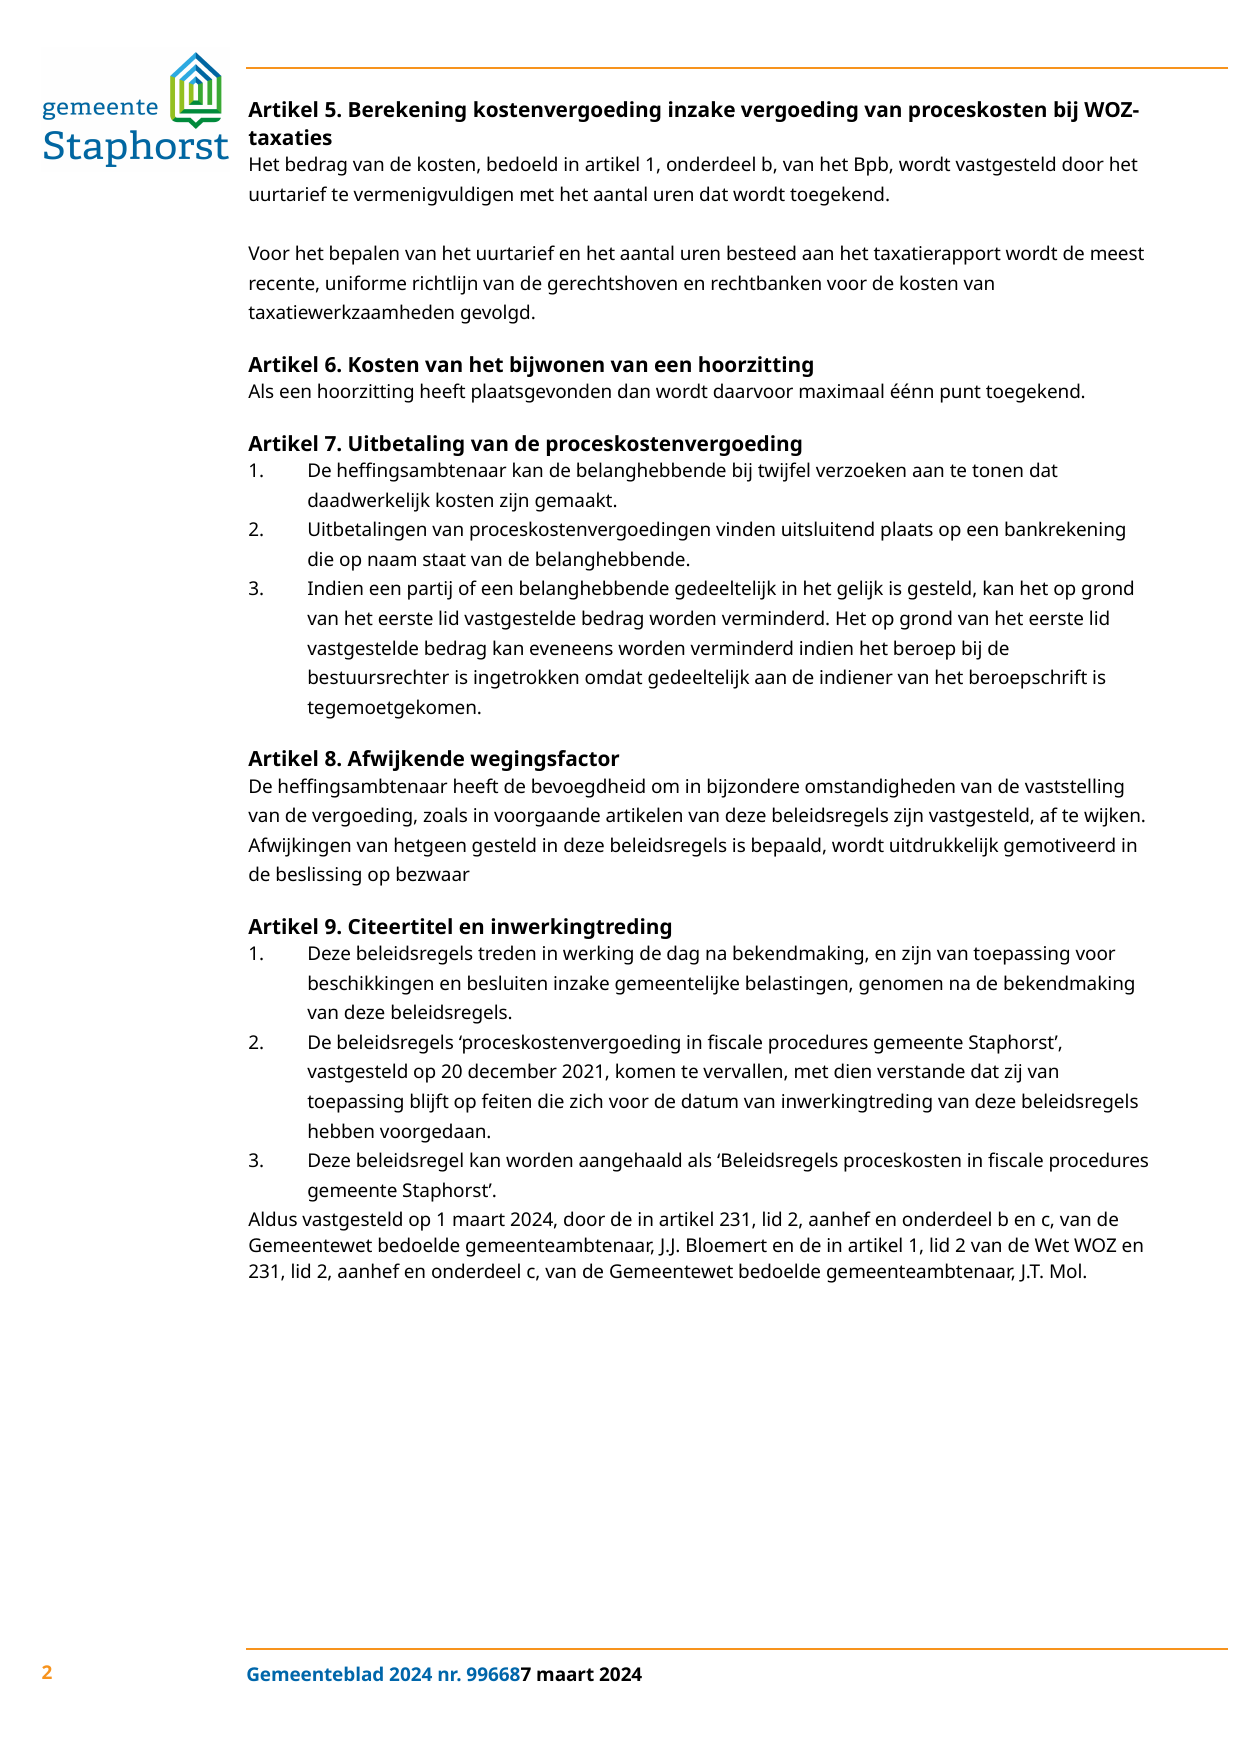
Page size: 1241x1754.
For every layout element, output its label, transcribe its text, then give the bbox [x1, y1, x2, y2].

picture [41, 47, 231, 172]
list Deze beleidsregel kan worden aangehaald als ‘Beleidsregels proceskosten in fiscale procedures gemeente Staphorst’. [248, 1147, 1152, 1203]
text De heffingsambtenaar heeft de bevoegdheid om in bijzondere omstandigheden van de vaststelling van de vergoeding, zoals in voorgaande artikelen van deze beleidsregels zijn vastgesteld, af te wijken. Afwijkingen van hetgeen gesteld in deze beleidsregels is bepaald, wordt uitdrukkelijk gemotiveerd in de beslissing op bezwaar [248, 773, 1152, 887]
text Artikel 7. Uitbetaling van de proceskostenvergoeding [248, 429, 1152, 457]
text Voor het bepalen van het uurtarief en het aantal uren besteed aan het taxatierapport wordt de meest recente, uniforme richtlijn van de gerechtshoven en rechtbanken voor de kosten van taxatiewerkzaamheden gevolgd. [248, 240, 1152, 325]
text Artikel 9. Citeertitel en inwerkingtreding [248, 912, 1152, 940]
list De heffingsambtenaar kan de belanghebbende bij twijfel verzoeken aan te tonen dat daadwerkelijk kosten zijn gemaakt. [248, 457, 1152, 513]
text Als een hoorzitting heeft plaatsgevonden dan wordt daarvoor maximaal éénn punt toegekend. [248, 378, 1152, 404]
text Artikel 6. Kosten van het bijwonen van een hoorzitting [248, 350, 1152, 378]
list Deze beleidsregels treden in werking de dag na bekendmaking, en zijn van toepassing voor beschikkingen en besluiten inzake gemeentelijke belastingen, genomen na de bekendmaking van deze beleidsregels. [248, 940, 1152, 1025]
list Uitbetalingen van proceskostenvergoedingen vinden uitsluitend plaats op een bankrekening die op naam staat van de belanghebbende. [248, 516, 1152, 572]
text Aldus vastgesteld op 1 maart 2024, door de in artikel 231, lid 2, aanhef en onderdeel b en c, van de Gemeentewet bedoelde gemeenteambtenaar, J.J. Bloemert en de in artikel 1, lid 2 van de Wet WOZ en 231, lid 2, aanhef en onderdeel c, van de Gemeentewet bedoelde gemeenteambtenaar, J.T. Mol. [248, 1207, 1152, 1284]
text Het bedrag van de kosten, bedoeld in artikel 1, onderdeel b, van het Bpb, wordt vastgesteld door het uurtarief te vermenigvuldigen met het aantal uren dat wordt toegekend. [248, 152, 1152, 207]
list Indien een partij of een belanghebbende gedeeltelijk in het gelijk is gesteld, kan het op grond van het eerste lid vastgestelde bedrag worden verminderd. Het op grond van het eerste lid vastgestelde bedrag kan eveneens worden verminderd indien het beroep bij de bestuursrechter is ingetrokken omdat gedeeltelijk aan de indiener van het beroepschrift is tegemoetgekomen. [248, 576, 1152, 720]
text Artikel 5. Berekening kostenvergoeding inzake vergoeding van proceskosten bij WOZ-taxaties [248, 95, 1152, 152]
list De beleidsregels ‘proceskostenvergoeding in fiscale procedures gemeente Staphorst’, vastgesteld op 20 december 2021, komen te vervallen, met dien verstande dat zij van toepassing blijft op feiten die zich voor de datum van inwerkingtreding van deze beleidsregels hebben voorgedaan. [248, 1029, 1152, 1144]
text Artikel 8. Afwijkende wegingsfactor [248, 744, 1152, 773]
